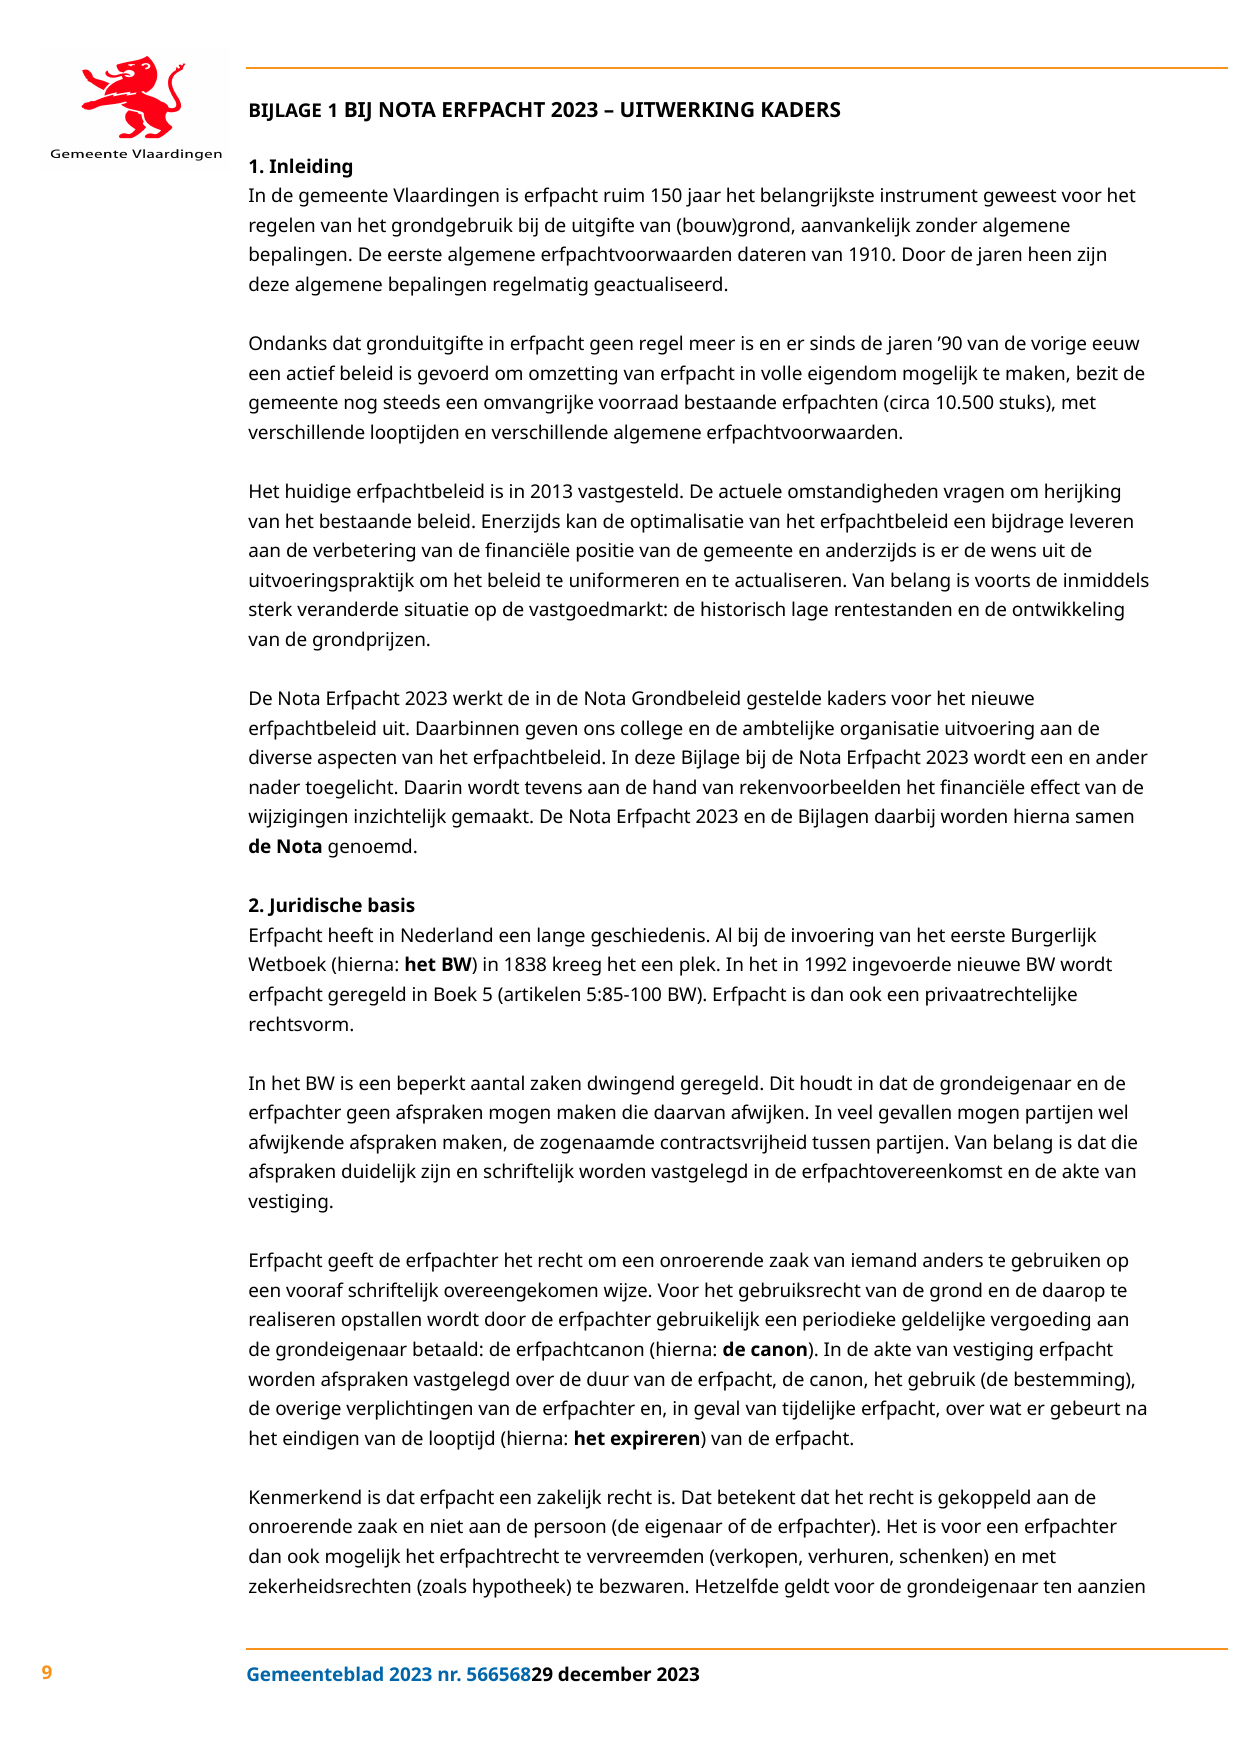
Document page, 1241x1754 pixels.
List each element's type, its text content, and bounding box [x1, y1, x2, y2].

text Erfpacht geeft de erfpachter het recht om een onroerende zaak van iemand anders te gebruiken op een vooraf schriftelijk overeengekomen wijze. Voor het gebruiksrecht van de grond en de daarop te realiseren opstallen wordt door de erfpachter gebruikelijk een periodieke geldelijke vergoeding aan de grondeigenaar betaald: de erfpachtcanon (hierna: de canon). In de akte van vestiging erfpacht worden afspraken vastgelegd over de duur van de erfpacht, de canon, het gebruik (de bestemming), de overige verplichtingen van de erfpachter en, in geval van tijdelijke erfpacht, over wat er gebeurt na het eindigen van de looptijd (hierna: het expireren) van de erfpacht. [248, 1247, 1152, 1451]
text 2. Juridische basis [248, 892, 1152, 918]
text Het huidige erfpachtbeleid is in 2013 vastgesteld. De actuele omstandigheden vragen om herijking van het bestaande beleid. Enerzijds kan de optimalisatie van het erfpachtbeleid een bijdrage leveren aan de verbetering van de financiële positie van de gemeente en anderzijds is er de wens uit de uitvoeringspraktijk om het beleid te uniformeren en te actualiseren. Van belang is voorts de inmiddels sterk veranderde situatie op de vastgoedmarkt: de historisch lage rentestanden en de ontwikkeling van de grondprijzen. [248, 478, 1152, 652]
picture [41, 47, 231, 172]
text De Nota Erfpacht 2023 werkt de in de Nota Grondbeleid gestelde kaders voor het nieuwe erfpachtbeleid uit. Daarbinnen geven ons college en de ambtelijke organisatie uitvoering aan de diverse aspecten van het erfpachtbeleid. In deze Bijlage bij de Nota Erfpacht 2023 wordt een en ander nader toegelicht. Daarin wordt tevens aan de hand van rekenvoorbeelden het financiële effect van de wijzigingen inzichtelijk gemaakt. De Nota Erfpacht 2023 en de Bijlagen daarbij worden hierna samen de Nota genoemd. [248, 685, 1152, 859]
text Ondanks dat gronduitgifte in erfpacht geen regel meer is en er sinds de jaren ’90 van de vorige eeuw een actief beleid is gevoerd om omzetting van erfpacht in volle eigendom mogelijk te maken, bezit de gemeente nog steeds een omvangrijke voorraad bestaande erfpachten (circa 10.500 stuks), met verschillende looptijden en verschillende algemene erfpachtvoorwaarden. [248, 330, 1152, 445]
text In het BW is een beperkt aantal zaken dwingend geregeld. Dit houdt in dat de grondeigenaar en de erfpachter geen afspraken mogen maken die daarvan afwijken. In veel gevallen mogen partijen wel afwijkende afspraken maken, de zogenaamde contractsvrijheid tussen partijen. Van belang is dat die afspraken duidelijk zijn en schriftelijk worden vastgelegd in de erfpachtovereenkomst en de akte van vestiging. [248, 1070, 1152, 1214]
text BIJLAGE 1 BIJ NOTA ERFPACHT 2023 – UITWERKING KADERS [248, 95, 1152, 123]
text In de gemeente Vlaardingen is erfpacht ruim 150 jaar het belangrijkste instrument geweest voor het regelen van het grondgebruik bij de uitgifte van (bouw)grond, aanvankelijk zonder algemene bepalingen. De eerste algemene erfpachtvoorwaarden dateren van 1910. Door de jaren heen zijn deze algemene bepalingen regelmatig geactualiseerd. [248, 182, 1152, 297]
text 1. Inleiding [248, 153, 1152, 179]
text Kenmerkend is dat erfpacht een zakelijk recht is. Dat betekent dat het recht is gekoppeld aan de onroerende zaak en niet aan de persoon (de eigenaar of de erfpachter). Het is voor een erfpachter dan ook mogelijk het erfpachtrecht te vervreemden (verkopen, verhuren, schenken) en met zekerheidsrechten (zoals hypotheek) te bezwaren. Hetzelfde geldt voor de grondeigenaar ten aanzien [248, 1484, 1152, 1599]
text Erfpacht heeft in Nederland een lange geschiedenis. Al bij de invoering van het eerste Burgerlijk Wetboek (hierna: het BW) in 1838 kreeg het een plek. In het in 1992 ingevoerde nieuwe BW wordt erfpacht geregeld in Boek 5 (artikelen 5:85-100 BW). Erfpacht is dan ook een privaatrechtelijke rechtsvorm. [248, 922, 1152, 1037]
